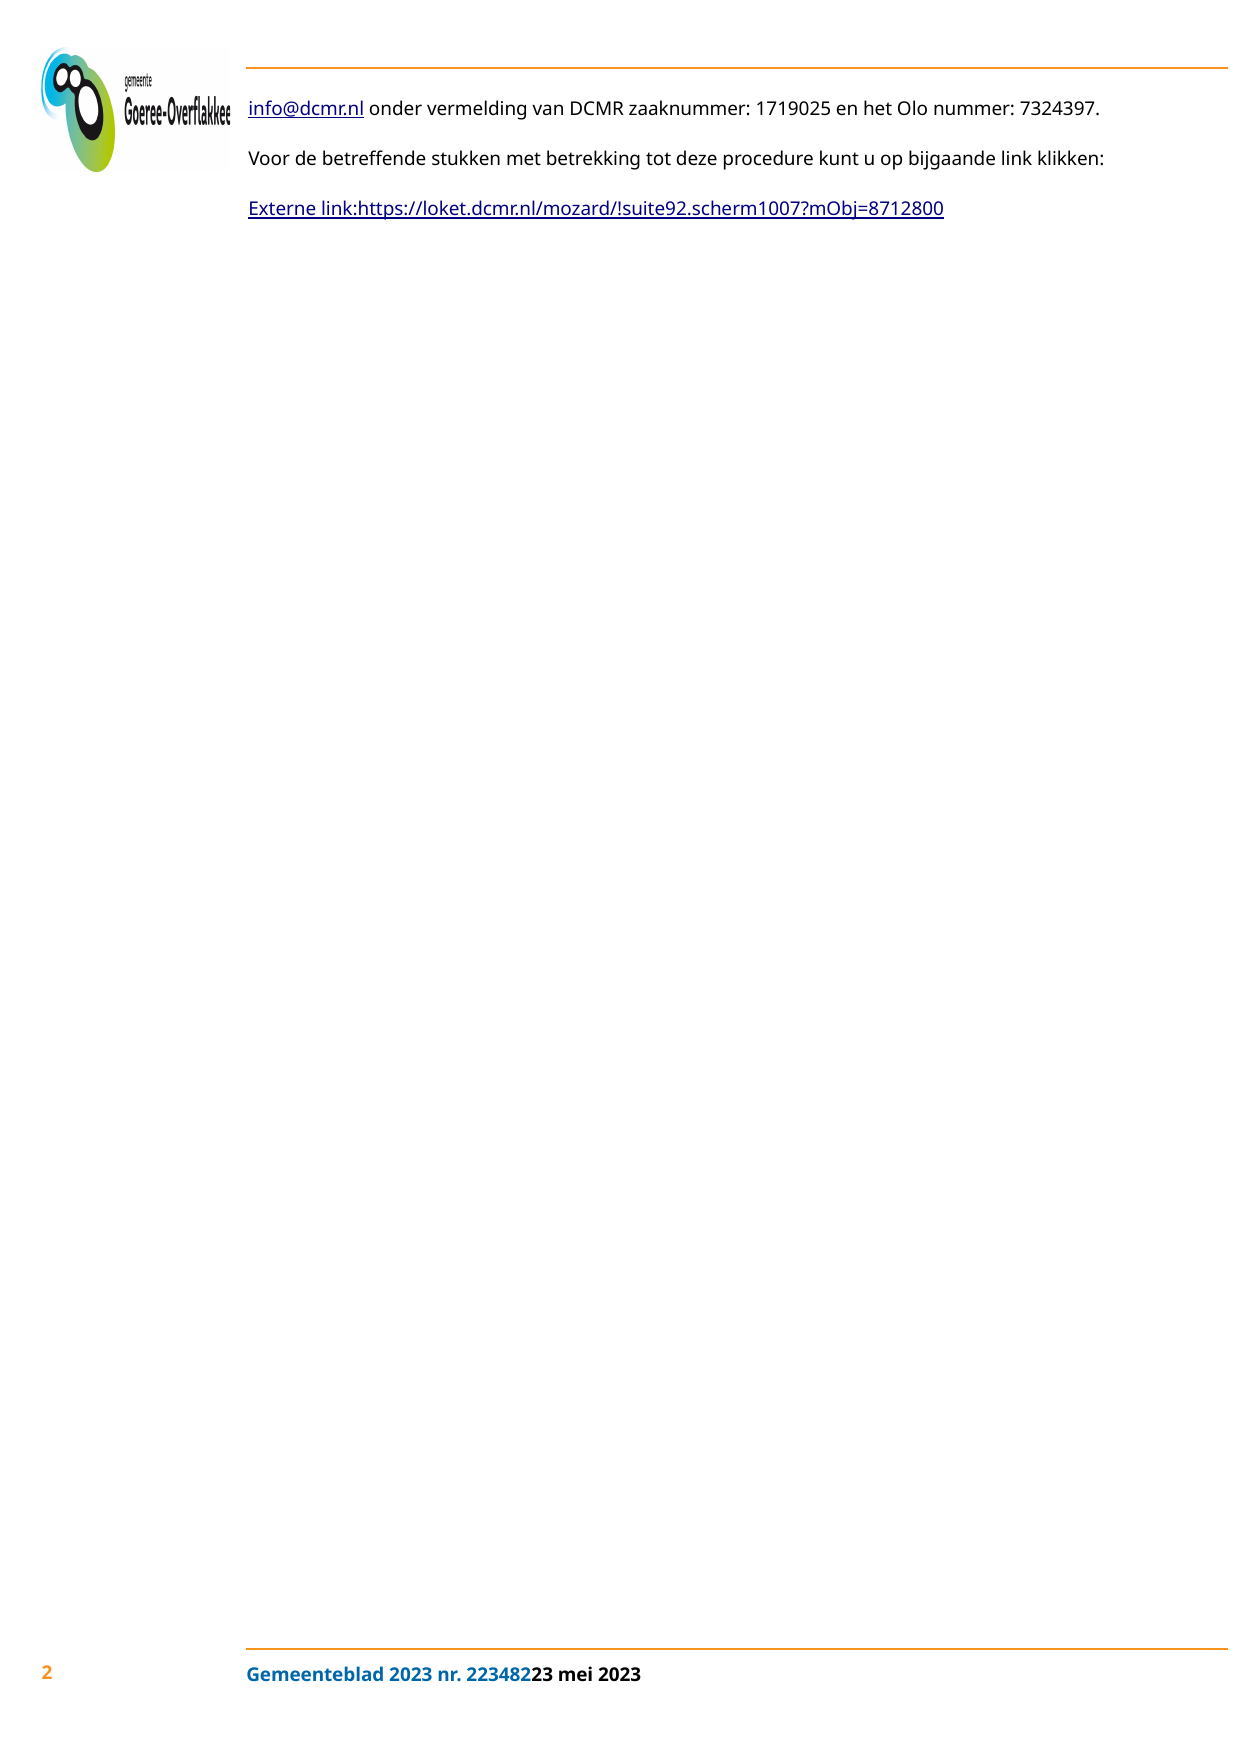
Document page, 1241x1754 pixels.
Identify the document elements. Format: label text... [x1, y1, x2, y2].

text Voor de betreffende stukken met betrekking tot deze procedure kunt u op bijgaande link klikken: [248, 145, 1152, 171]
text Externe link:https://loket.dcmr.nl/mozard/!suite92.scherm1007?mObj=8712800 [248, 196, 1152, 221]
picture [41, 47, 231, 172]
text info@dcmr.nl onder vermelding van DCMR zaaknummer: 1719025 en het Olo nummer: 7324397. [248, 95, 1152, 121]
